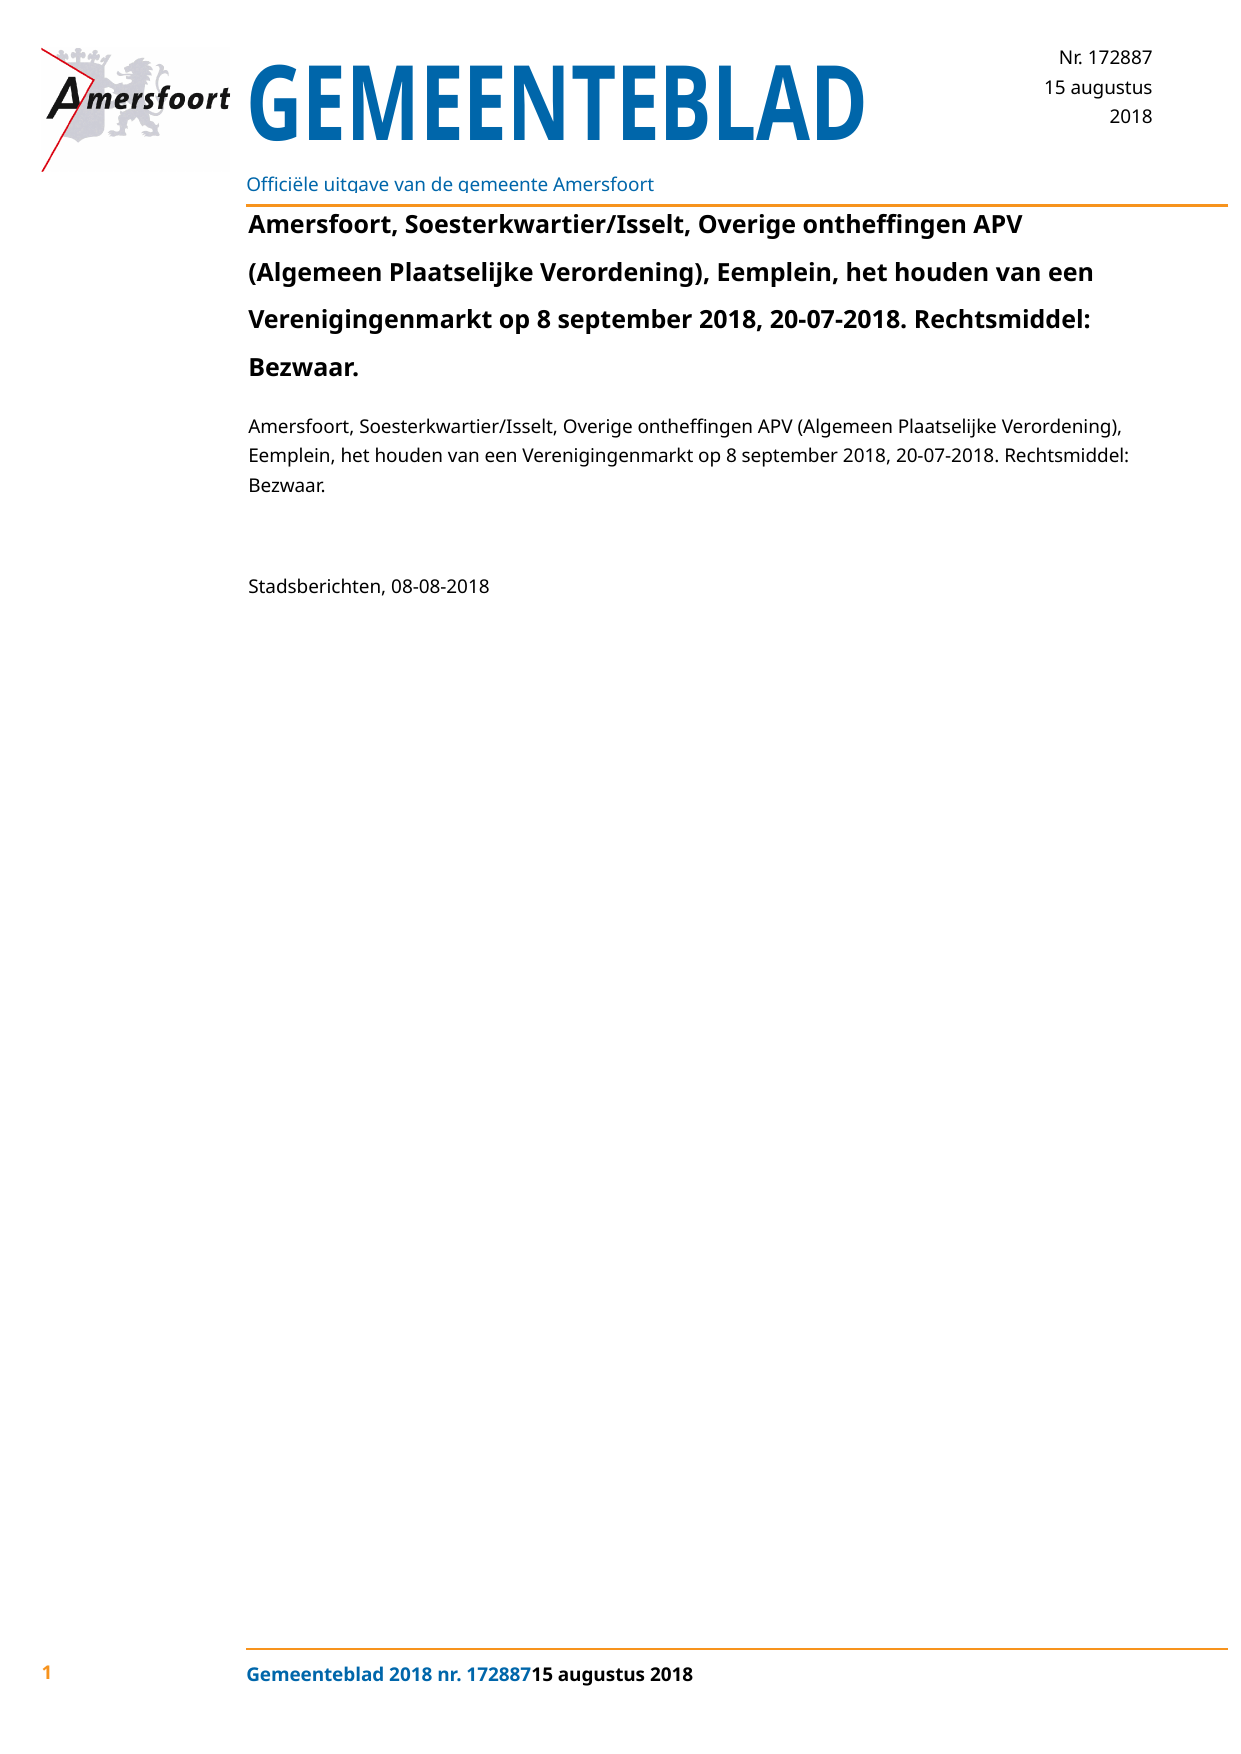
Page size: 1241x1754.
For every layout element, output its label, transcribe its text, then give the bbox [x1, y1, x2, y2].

text Amersfoort, Soesterkwartier/Isselt, Overige ontheffingen APV (Algemeen Plaatselijke Verordening), Eemplein, het houden van een Verenigingenmarkt op 8 september 2018, 20-07-2018. Rechtsmiddel: Bezwaar. [248, 413, 1152, 498]
text Amersfoort, Soesterkwartier/Isselt, Overige ontheffingen APV (Algemeen Plaatselijke Verordening), Eemplein, het houden van een Verenigingenmarkt op 8 september 2018, 20-07-2018. Rechtsmiddel: Bezwaar. [248, 207, 1152, 384]
text Stadsberichten, 08-08-2018 [248, 573, 1152, 599]
picture [41, 47, 231, 172]
